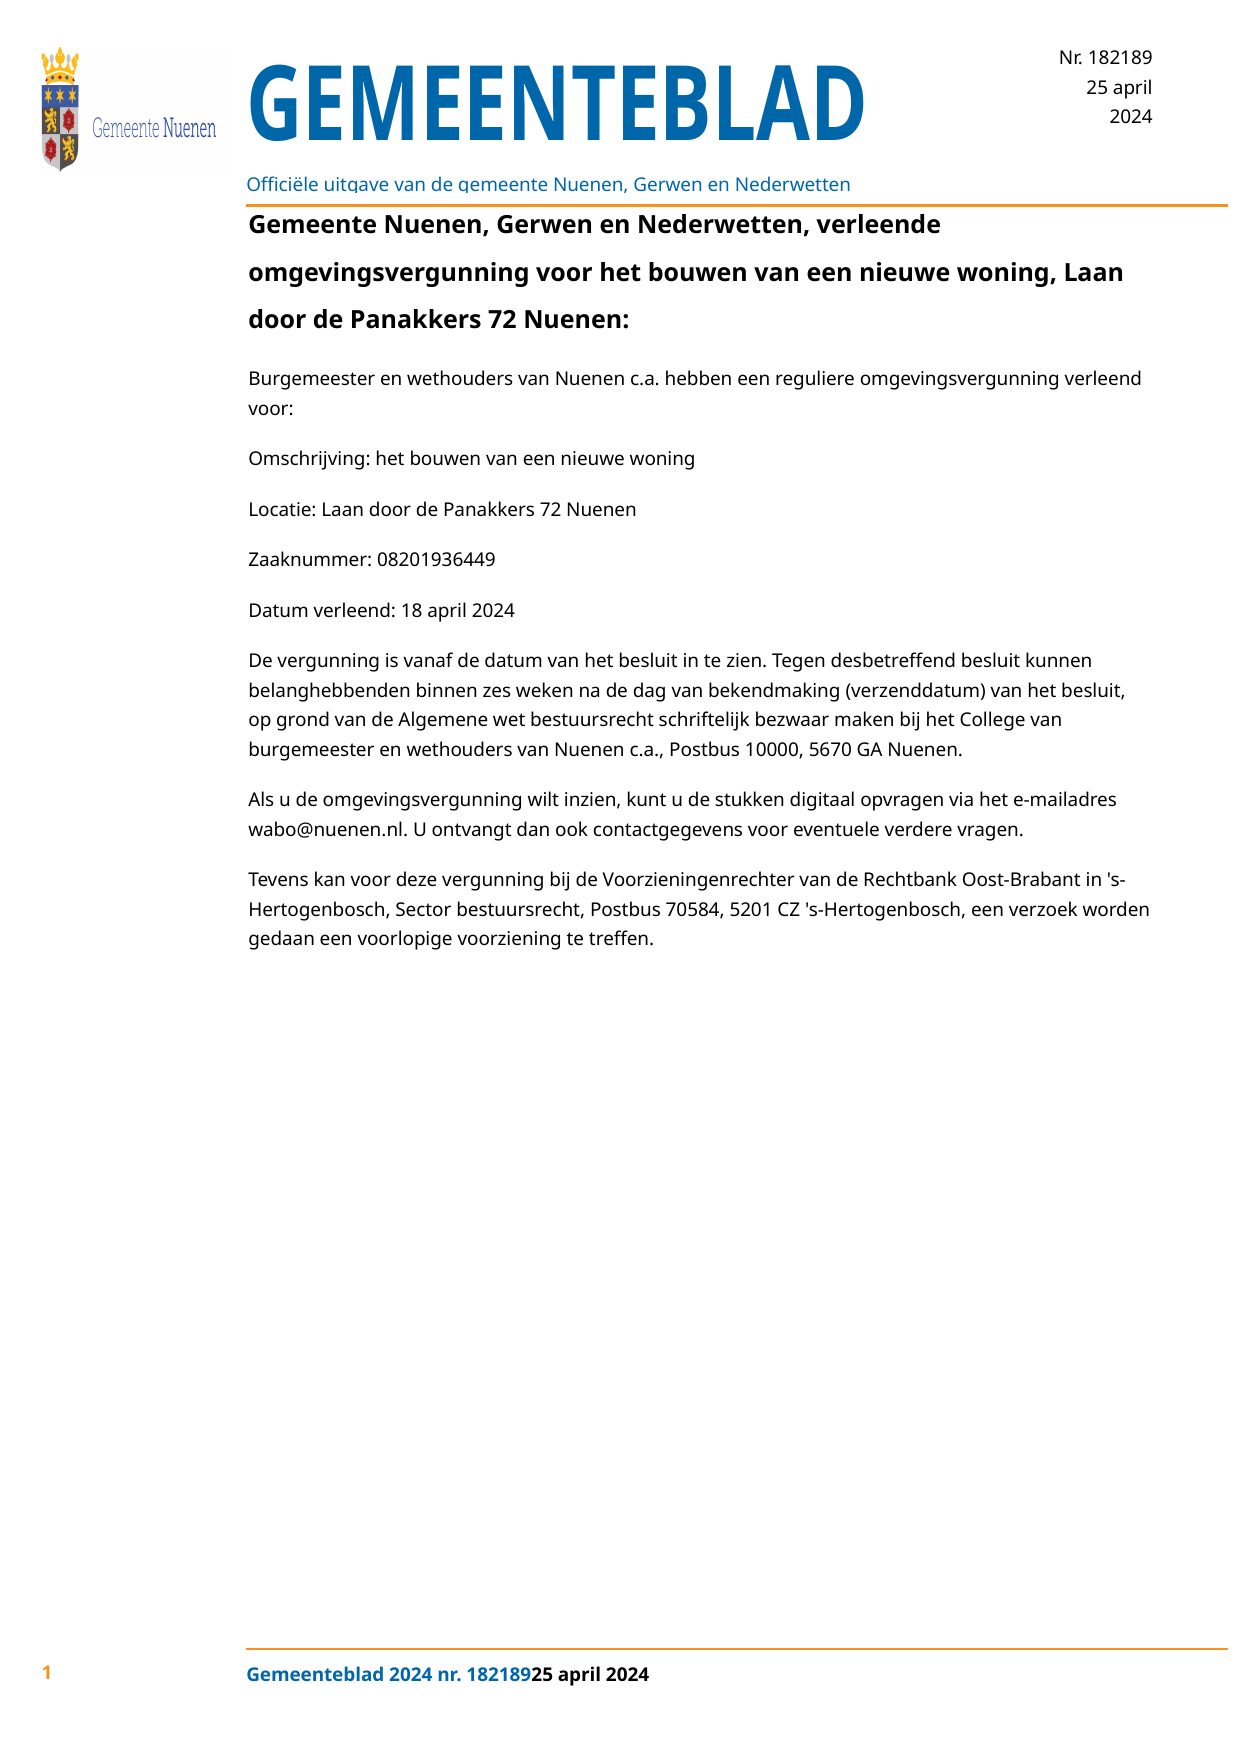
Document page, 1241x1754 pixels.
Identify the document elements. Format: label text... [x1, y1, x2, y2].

text Datum verleend: 18 april 2024 [248, 597, 1152, 622]
text Gemeente Nuenen, Gerwen en Nederwetten, verleende omgevingsvergunning voor het bouwen van een nieuwe woning, Laan door de Panakkers 72 Nuenen: [248, 207, 1152, 336]
text Burgemeester en wethouders van Nuenen c.a. hebben een reguliere omgevingsvergunning verleend voor: [248, 366, 1152, 421]
text Tevens kan voor deze vergunning bij de Voorzieningenrechter van de Rechtbank Oost-Brabant in 's-Hertogenbosch, Sector bestuursrecht, Postbus 70584, 5201 CZ 's-Hertogenbosch, een verzoek worden gedaan een voorlopige voorziening te treffen. [248, 866, 1152, 951]
text De vergunning is vanaf de datum van het besluit in te zien. Tegen desbetreffend besluit kunnen belanghebbenden binnen zes weken na de dag van bekendmaking (verzenddatum) van het besluit, op grond van de Algemene wet bestuursrecht schriftelijk bezwaar maken bij het College van burgemeester en wethouders van Nuenen c.a., Postbus 10000, 5670 GA Nuenen. [248, 647, 1152, 762]
text Als u de omgevingsvergunning wilt inzien, kunt u de stukken digitaal opvragen via het e-mailadres wabo@nuenen.nl. U ontvangt dan ook contactgegevens voor eventuele verdere vragen. [248, 786, 1152, 842]
text Omschrijving: het bouwen van een nieuwe woning [248, 446, 1152, 471]
text Locatie: Laan door de Panakkers 72 Nuenen [248, 496, 1152, 522]
text Zaaknummer: 08201936449 [248, 546, 1152, 572]
picture [41, 47, 231, 172]
